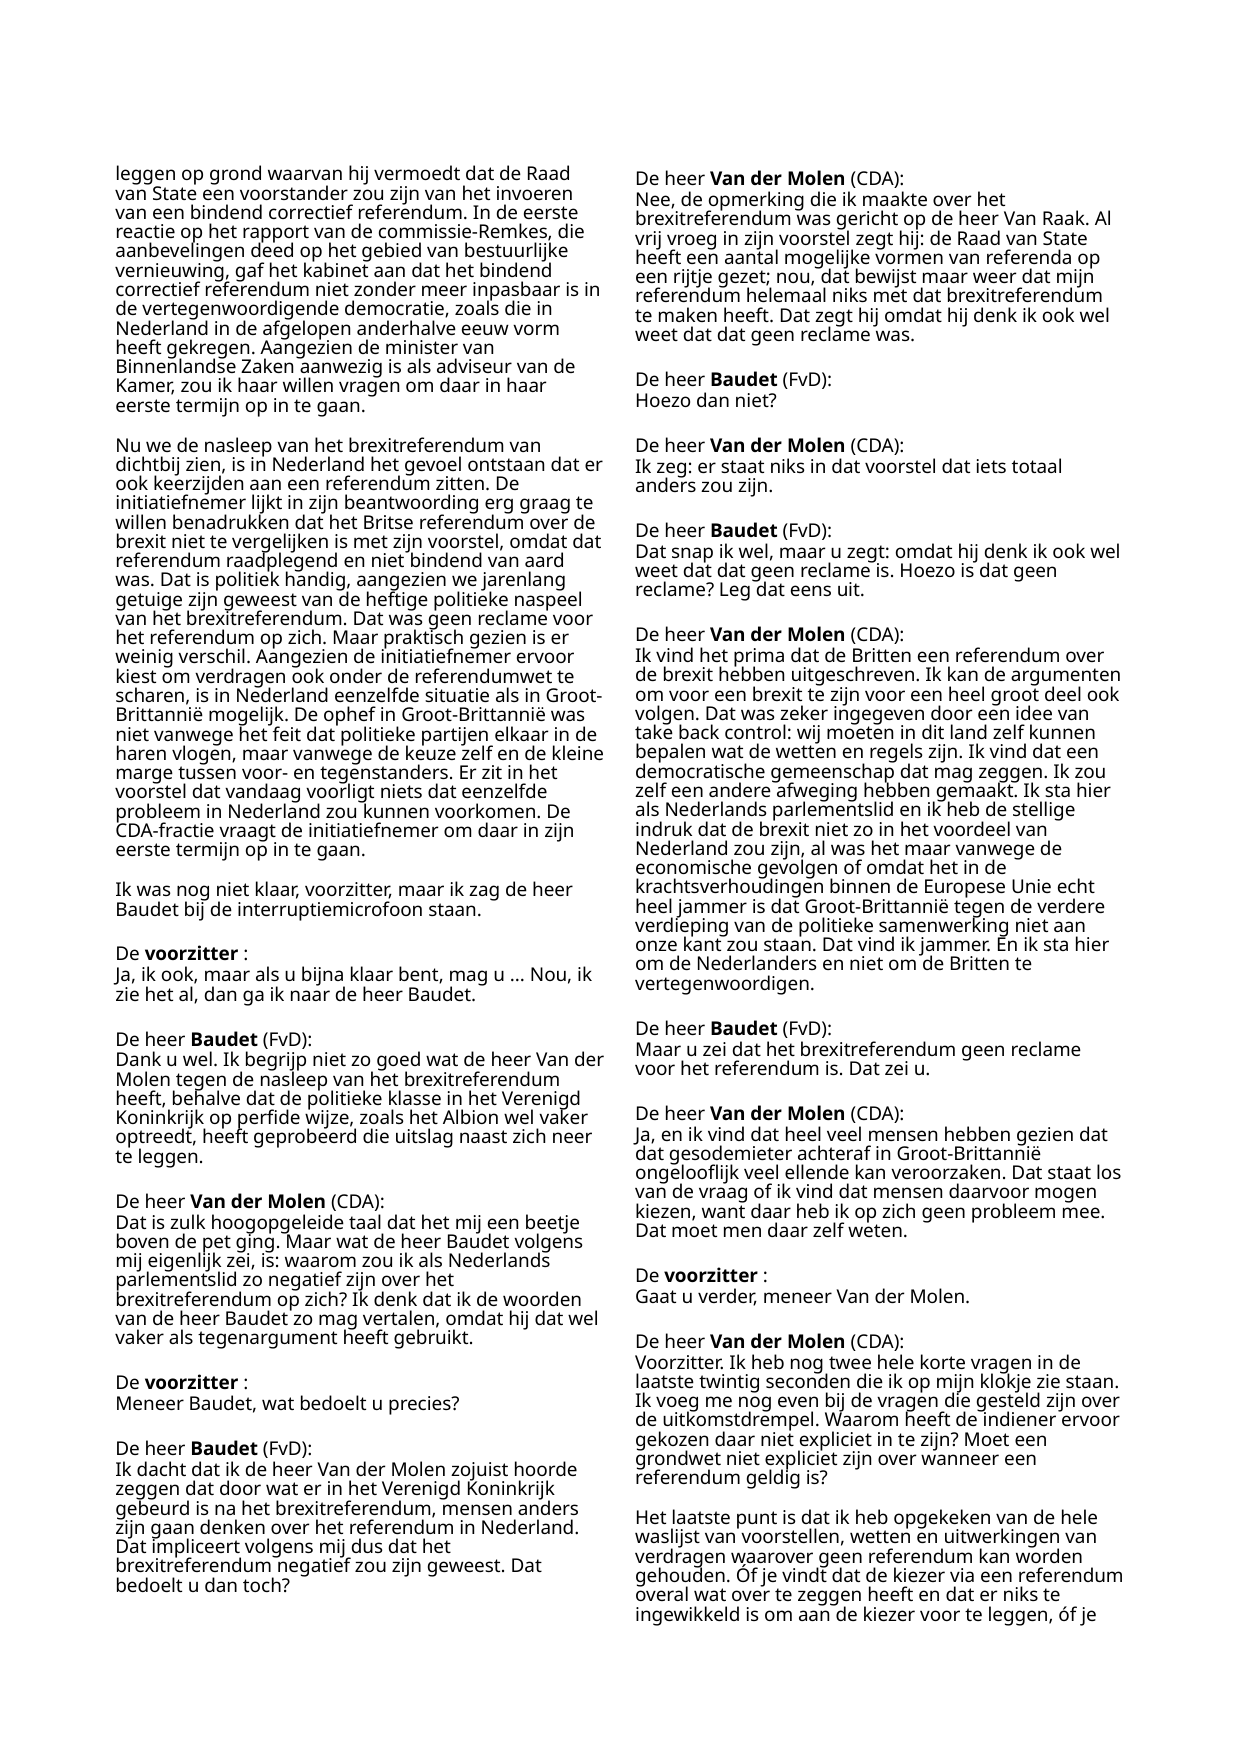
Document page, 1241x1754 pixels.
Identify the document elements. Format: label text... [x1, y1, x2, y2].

text Gaat u verder, meneer Van der Molen. [635, 1288, 1125, 1307]
text De heer Van der Molen (CDA): [635, 165, 1125, 191]
text Nee, de opmerking die ik maakte over het brexitreferendum was gericht op de heer Van Raak. Al vrij vroeg in zijn voorstel zegt hij: de Raad van State heeft een aantal mogelijke vormen van referenda op een rijtje gezet; nou, dat bewijst maar weer dat mijn referendum helemaal niks met dat brexitreferendum te maken heeft. Dat zegt hij omdat hij denk ik ook wel weet dat dat geen reclame was. [635, 191, 1125, 345]
text De heer Van der Molen (CDA): [635, 621, 1125, 647]
text De heer Baudet (FvD): [115, 1435, 605, 1461]
text De heer Baudet (FvD): [635, 1015, 1125, 1041]
text Ik zeg: er staat niks in dat voorstel dat iets totaal anders zou zijn. [635, 458, 1125, 496]
text Dank u wel. Ik begrijp niet zo goed wat de heer Van der Molen tegen de nasleep van het brexitreferendum heeft, behalve dat de politieke klasse in het Verenigd Koninkrijk op perfide wijze, zoals het Albion wel vaker optreedt, heeft geprobeerd die uitslag naast zich neer te leggen. [115, 1051, 605, 1167]
text Dat snap ik wel, maar u zegt: omdat hij denk ik ook wel weet dat dat geen reclame is. Hoezo is dat geen reclame? Leg dat eens uit. [635, 543, 1125, 601]
text Meneer Baudet, wat bedoelt u precies? [115, 1395, 605, 1414]
text De heer Van der Molen (CDA): [115, 1188, 605, 1214]
text De heer Baudet (FvD): [635, 517, 1125, 543]
text De voorzitter : [115, 1369, 605, 1395]
text De heer Van der Molen (CDA): [635, 1328, 1125, 1354]
text De voorzitter : [635, 1262, 1125, 1288]
text Maar u zei dat het brexitreferendum geen reclame voor het referendum is. Dat zei u. [635, 1041, 1125, 1079]
text De voorzitter : [115, 941, 605, 966]
text Hoezo dan niet? [635, 392, 1125, 411]
text De heer Baudet (FvD): [115, 1026, 605, 1051]
text leggen op grond waarvan hij vermoedt dat de Raad van State een voorstander zou zijn van het invoeren van een bindend correctief referendum. In de eerste reactie op het rapport van de commissie-Remkes, die aanbevelingen deed op het gebied van bestuurlijke vernieuwing, gaf het kabinet aan dat het bindend correctief referendum niet zonder meer inpasbaar is in de vertegenwoordigende democratie, zoals die in Nederland in de afgelopen anderhalve eeuw vorm heeft gekregen. Aangezien de minister van Binnenlandse Zaken aanwezig is als adviseur van de Kamer, zou ik haar willen vragen om daar in haar eerste termijn op in te gaan. [115, 165, 605, 416]
text Nu we de nasleep van het brexitreferendum van dichtbij zien, is in Nederland het gevoel ontstaan dat er ook keerzijden aan een referendum zitten. De initiatiefnemer lijkt in zijn beantwoording erg graag te willen benadrukken dat het Britse referendum over de brexit niet te vergelijken is met zijn voorstel, omdat dat referendum raadplegend en niet bindend van aard was. Dat is politiek handig, aangezien we jarenlang getuige zijn geweest van de heftige politieke naspeel van het brexitreferendum. Dat was geen reclame voor het referendum op zich. Maar praktisch gezien is er weinig verschil. Aangezien de initiatiefnemer ervoor kiest om verdragen ook onder de referendumwet te scharen, is in Nederland eenzelfde situatie als in Groot-Brittannië mogelijk. De ophef in Groot-Brittannië was niet vanwege het feit dat politieke partijen elkaar in de haren vlogen, maar vanwege de keuze zelf en de kleine marge tussen voor- en tegenstanders. Er zit in het voorstel dat vandaag voorligt niets dat eenzelfde probleem in Nederland zou kunnen voorkomen. De CDA-fractie vraagt de initiatiefnemer om daar in zijn eerste termijn op in te gaan. [115, 437, 605, 861]
text De heer Baudet (FvD): [635, 366, 1125, 392]
text Ik vind het prima dat de Britten een referendum over de brexit hebben uitgeschreven. Ik kan de argumenten om voor een brexit te zijn voor een heel groot deel ook volgen. Dat was zeker ingegeven door een idee van take back control: wij moeten in dit land zelf kunnen bepalen wat de wetten en regels zijn. Ik vind dat een democratische gemeenschap dat mag zeggen. Ik zou zelf een andere afweging hebben gemaakt. Ik sta hier als Nederlands parlementslid en ik heb de stellige indruk dat de brexit niet zo in het voordeel van Nederland zou zijn, al was het maar vanwege de economische gevolgen of omdat het in de krachtsverhoudingen binnen de Europese Unie echt heel jammer is dat Groot-Brittannië tegen de verdere verdieping van de politieke samenwerking niet aan onze kant zou staan. Dat vind ik jammer. En ik sta hier om de Nederlanders en niet om de Britten te vertegenwoordigen. [635, 647, 1125, 994]
text Dat is zulk hoogopgeleide taal dat het mij een beetje boven de pet ging. Maar wat de heer Baudet volgens mij eigenlijk zei, is: waarom zou ik als Nederlands parlementslid zo negatief zijn over het brexitreferendum op zich? Ik denk dat ik de woorden van de heer Baudet zo mag vertalen, omdat hij dat wel vaker als tegenargument heeft gebruikt. [115, 1214, 605, 1348]
text Ik dacht dat ik de heer Van der Molen zojuist hoorde zeggen dat door wat er in het Verenigd Koninkrijk gebeurd is na het brexitreferendum, mensen anders zijn gaan denken over het referendum in Nederland. Dat impliceert volgens mij dus dat het brexitreferendum negatief zou zijn geweest. Dat bedoelt u dan toch? [115, 1461, 605, 1596]
text Het laatste punt is dat ik heb opgekeken van de hele waslijst van voorstellen, wetten en uitwerkingen van verdragen waarover geen referendum kan worden gehouden. Óf je vindt dat de kiezer via een referendum overal wat over te zeggen heeft en dat er niks te ingewikkeld is om aan de kiezer voor te leggen, óf je [635, 1509, 1125, 1625]
text Voorzitter. Ik heb nog twee hele korte vragen in de laatste twintig seconden die ik op mijn klokje zie staan. Ik voeg me nog even bij de vragen die gesteld zijn over de uitkomstdrempel. Waarom heeft de indiener ervoor gekozen daar niet expliciet in te zijn? Moet een grondwet niet expliciet zijn over wanneer een referendum geldig is? [635, 1354, 1125, 1488]
text Ja, en ik vind dat heel veel mensen hebben gezien dat dat gesodemieter achteraf in Groot-Brittannië ongelooflijk veel ellende kan veroorzaken. Dat staat los van de vraag of ik vind dat mensen daarvoor mogen kiezen, want daar heb ik op zich geen probleem mee. Dat moet men daar zelf weten. [635, 1126, 1125, 1241]
text De heer Van der Molen (CDA): [635, 432, 1125, 458]
text Ik was nog niet klaar, voorzitter, maar ik zag de heer Baudet bij de interruptiemicrofoon staan. [115, 881, 605, 920]
text Ja, ik ook, maar als u bijna klaar bent, mag u ... Nou, ik zie het al, dan ga ik naar de heer Baudet. [115, 966, 605, 1005]
text De heer Van der Molen (CDA): [635, 1100, 1125, 1126]
